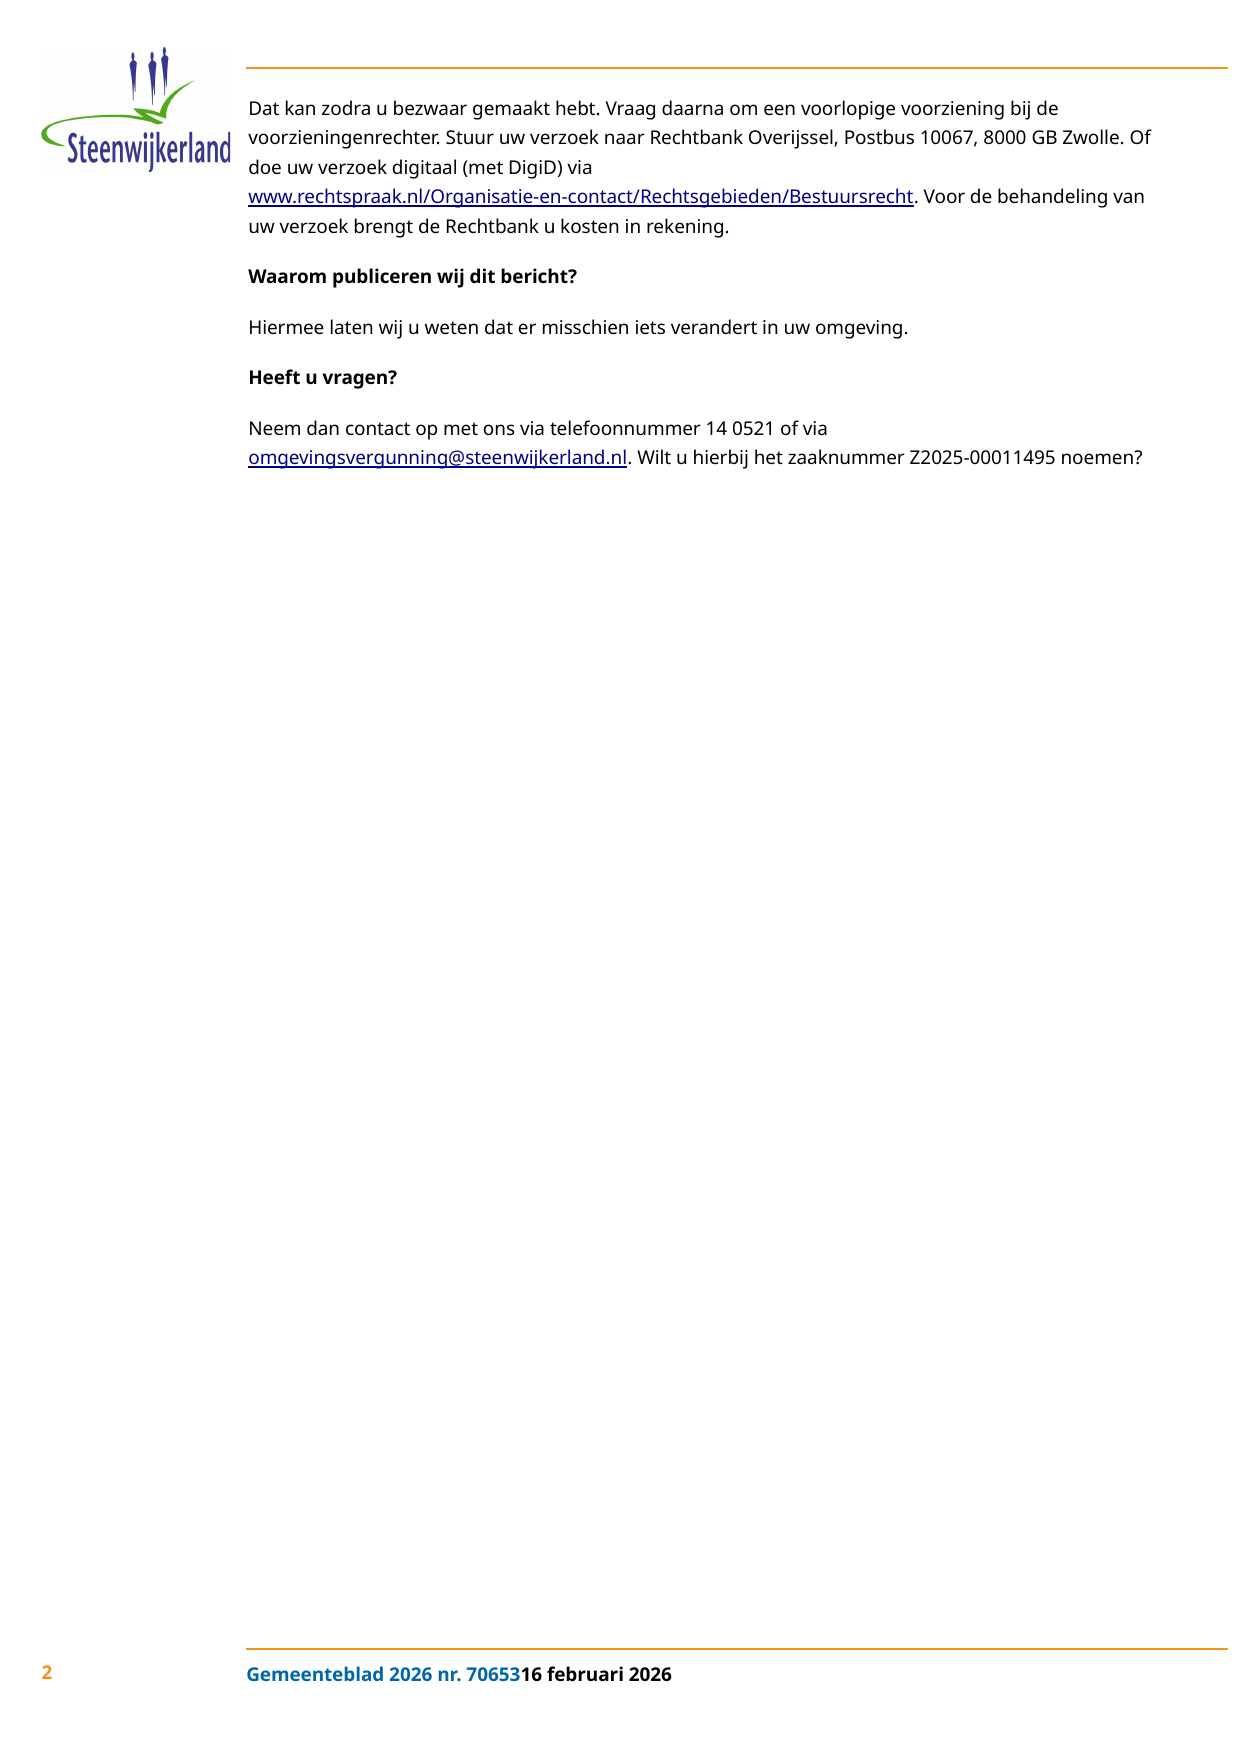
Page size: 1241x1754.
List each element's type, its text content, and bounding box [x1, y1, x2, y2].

text Waarom publiceren wij dit bericht? [248, 263, 1152, 289]
text Heeft u vragen? [248, 364, 1152, 390]
text Hiermee laten wij u weten dat er misschien iets verandert in uw omgeving. [248, 314, 1152, 340]
text Dat kan zodra u bezwaar gemaakt hebt. Vraag daarna om een voorlopige voorziening bij de voorzieningenrechter. Stuur uw verzoek naar Rechtbank Overijssel, Postbus 10067, 8000 GB Zwolle. Of doe uw verzoek digitaal (met DigiD) via www.rechtspraak.nl/Organisatie-en-contact/Rechtsgebieden/Bestuursrecht. Voor de behandeling van uw verzoek brengt de Rechtbank u kosten in rekening. [248, 95, 1152, 239]
text Neem dan contact op met ons via telefoonnummer 14 0521 of via omgevingsvergunning@steenwijkerland.nl. Wilt u hierbij het zaaknummer Z2025-00011495 noemen? [248, 415, 1152, 470]
picture [41, 47, 231, 172]
